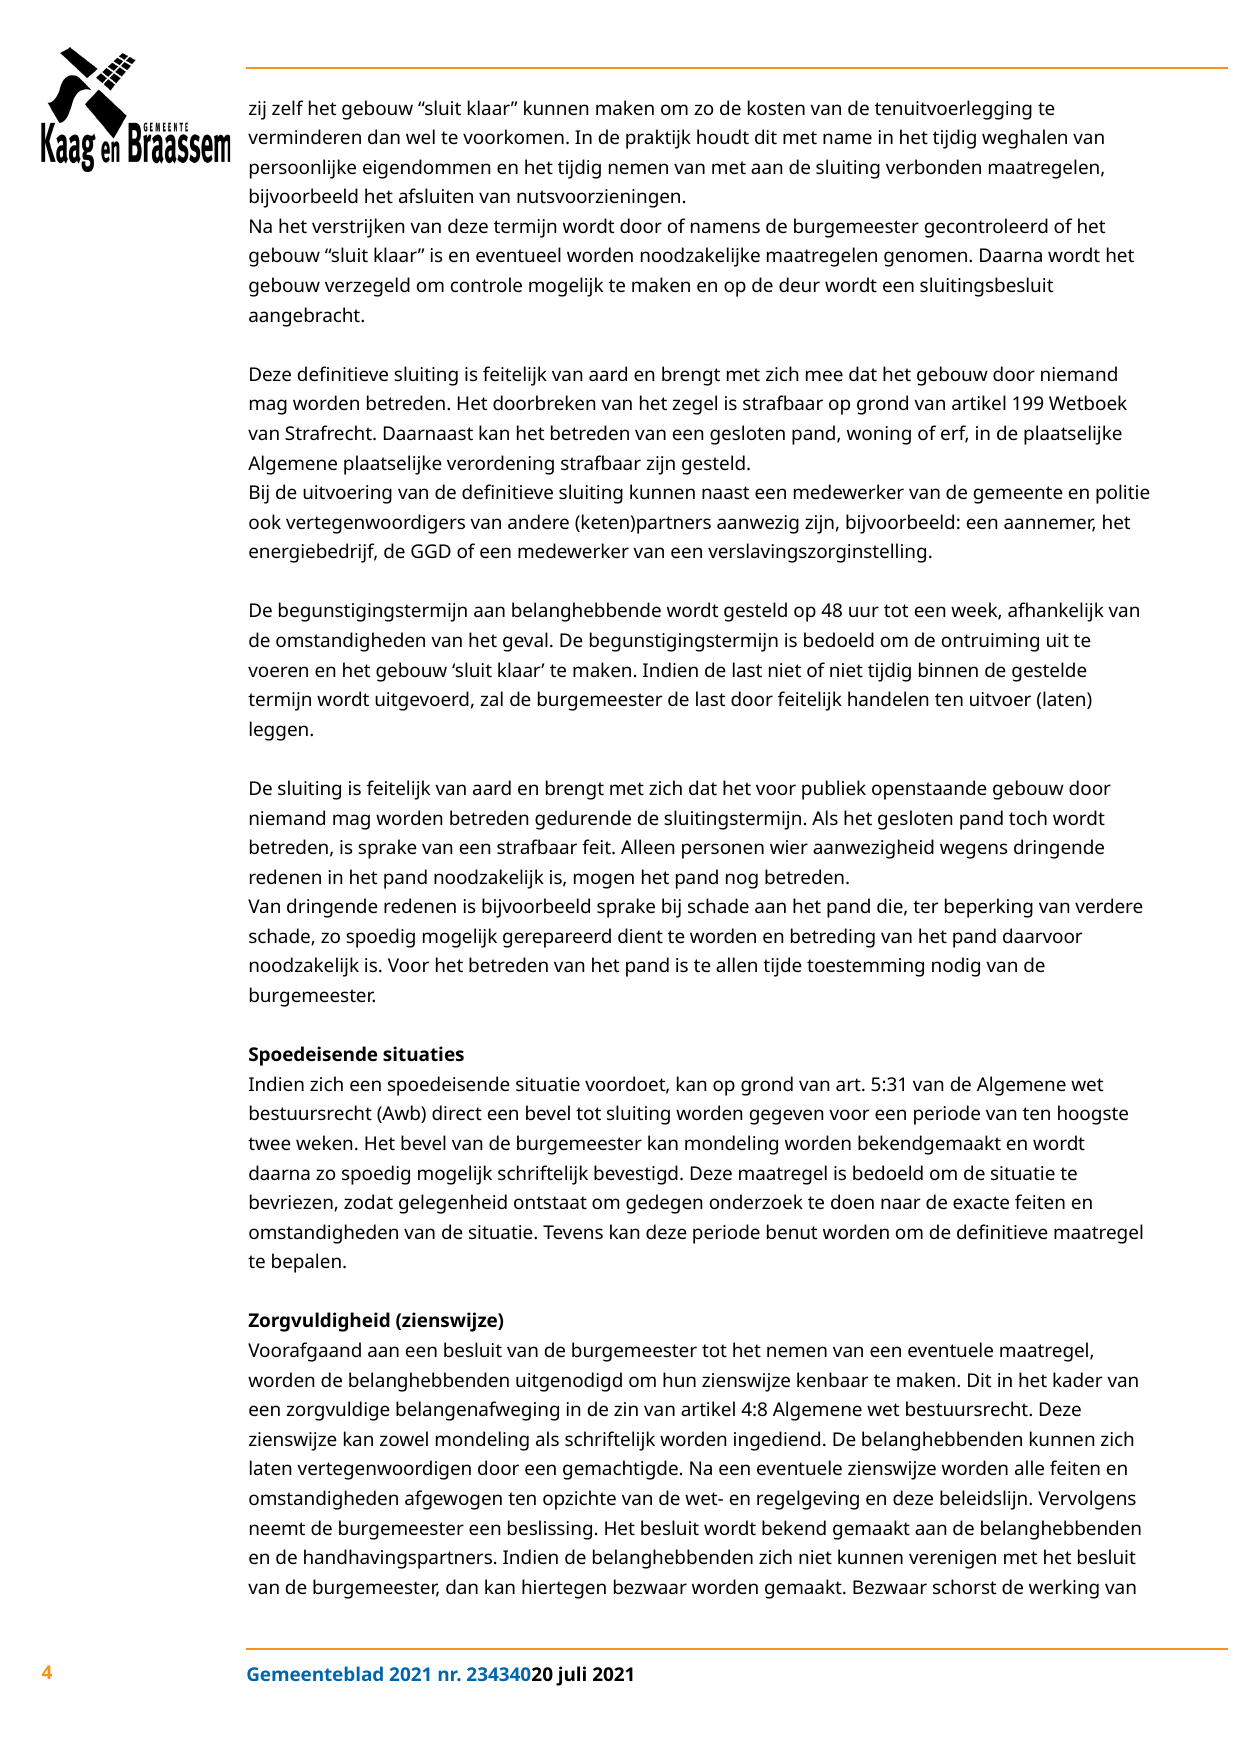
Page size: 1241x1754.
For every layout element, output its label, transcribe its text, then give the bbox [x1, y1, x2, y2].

picture [41, 47, 231, 172]
text Na het verstrijken van deze termijn wordt door of namens de burgemeester gecontroleerd of het gebouw “sluit klaar” is en eventueel worden noodzakelijke maatregelen genomen. Daarna wordt het gebouw verzegeld om controle mogelijk te maken en op de deur wordt een sluitingsbesluit aangebracht. [248, 213, 1152, 328]
text zij zelf het gebouw “sluit klaar” kunnen maken om zo de kosten van de tenuitvoerlegging te verminderen dan wel te voorkomen. In de praktijk houdt dit met name in het tijdig weghalen van persoonlijke eigendommen en het tijdig nemen van met aan de sluiting verbonden maatregelen, bijvoorbeeld het afsluiten van nutsvoorzieningen. [248, 95, 1152, 209]
text Indien zich een spoedeisende situatie voordoet, kan op grond van art. 5:31 van de Algemene wet bestuursrecht (Awb) direct een bevel tot sluiting worden gegeven voor een periode van ten hoogste twee weken. Het bevel van de burgemeester kan mondeling worden bekendgemaakt en wordt daarna zo spoedig mogelijk schriftelijk bevestigd. Deze maatregel is bedoeld om de situatie te bevriezen, zodat gelegenheid ontstaat om gedegen onderzoek te doen naar de exacte feiten en omstandigheden van de situatie. Tevens kan deze periode benut worden om de definitieve maatregel te bepalen. [248, 1071, 1152, 1274]
text Zorgvuldigheid (zienswijze) [248, 1308, 1152, 1333]
text De begunstigingstermijn aan belanghebbende wordt gesteld op 48 uur tot een week, afhankelijk van de omstandigheden van het geval. De begunstigingstermijn is bedoeld om de ontruiming uit te voeren en het gebouw ‘sluit klaar’ te maken. Indien de last niet of niet tijdig binnen de gestelde termijn wordt uitgevoerd, zal de burgemeester de last door feitelijk handelen ten uitvoer (laten) leggen. [248, 598, 1152, 742]
text Deze definitieve sluiting is feitelijk van aard en brengt met zich mee dat het gebouw door niemand mag worden betreden. Het doorbreken van het zegel is strafbaar op grond van artikel 199 Wetboek van Strafrecht. Daarnaast kan het betreden van een gesloten pand, woning of erf, in de plaatselijke Algemene plaatselijke verordening strafbaar zijn gesteld. [248, 361, 1152, 476]
text De sluiting is feitelijk van aard en brengt met zich dat het voor publiek openstaande gebouw door niemand mag worden betreden gedurende de sluitingstermijn. Als het gesloten pand toch wordt betreden, is sprake van een strafbaar feit. Alleen personen wier aanwezigheid wegens dringende redenen in het pand noodzakelijk is, mogen het pand nog betreden. [248, 775, 1152, 890]
text Van dringende redenen is bijvoorbeeld sprake bij schade aan het pand die, ter beperking van verdere schade, zo spoedig mogelijk gerepareerd dient te worden en betreding van het pand daarvoor noodzakelijk is. Voor het betreden van het pand is te allen tijde toestemming nodig van de burgemeester. [248, 893, 1152, 1008]
text Voorafgaand aan een besluit van de burgemeester tot het nemen van een eventuele maatregel, worden de belanghebbenden uitgenodigd om hun zienswijze kenbaar te maken. Dit in het kader van een zorgvuldige belangenafweging in de zin van artikel 4:8 Algemene wet bestuursrecht. Deze zienswijze kan zowel mondeling als schriftelijk worden ingediend. De belanghebbenden kunnen zich laten vertegenwoordigen door een gemachtigde. Na een eventuele zienswijze worden alle feiten en omstandigheden afgewogen ten opzichte van de wet- en regelgeving en deze beleidslijn. Vervolgens neemt de burgemeester een beslissing. Het besluit wordt bekend gemaakt aan de belanghebbenden en de handhavingspartners. Indien de belanghebbenden zich niet kunnen verenigen met het besluit van de burgemeester, dan kan hiertegen bezwaar worden gemaakt. Bezwaar schorst de werking van [248, 1337, 1152, 1600]
text Spoedeisende situaties [248, 1041, 1152, 1067]
text Bij de uitvoering van de definitieve sluiting kunnen naast een medewerker van de gemeente en politie ook vertegenwoordigers van andere (keten)partners aanwezig zijn, bijvoorbeeld: een aannemer, het energiebedrijf, de GGD of een medewerker van een verslavingszorginstelling. [248, 479, 1152, 564]
